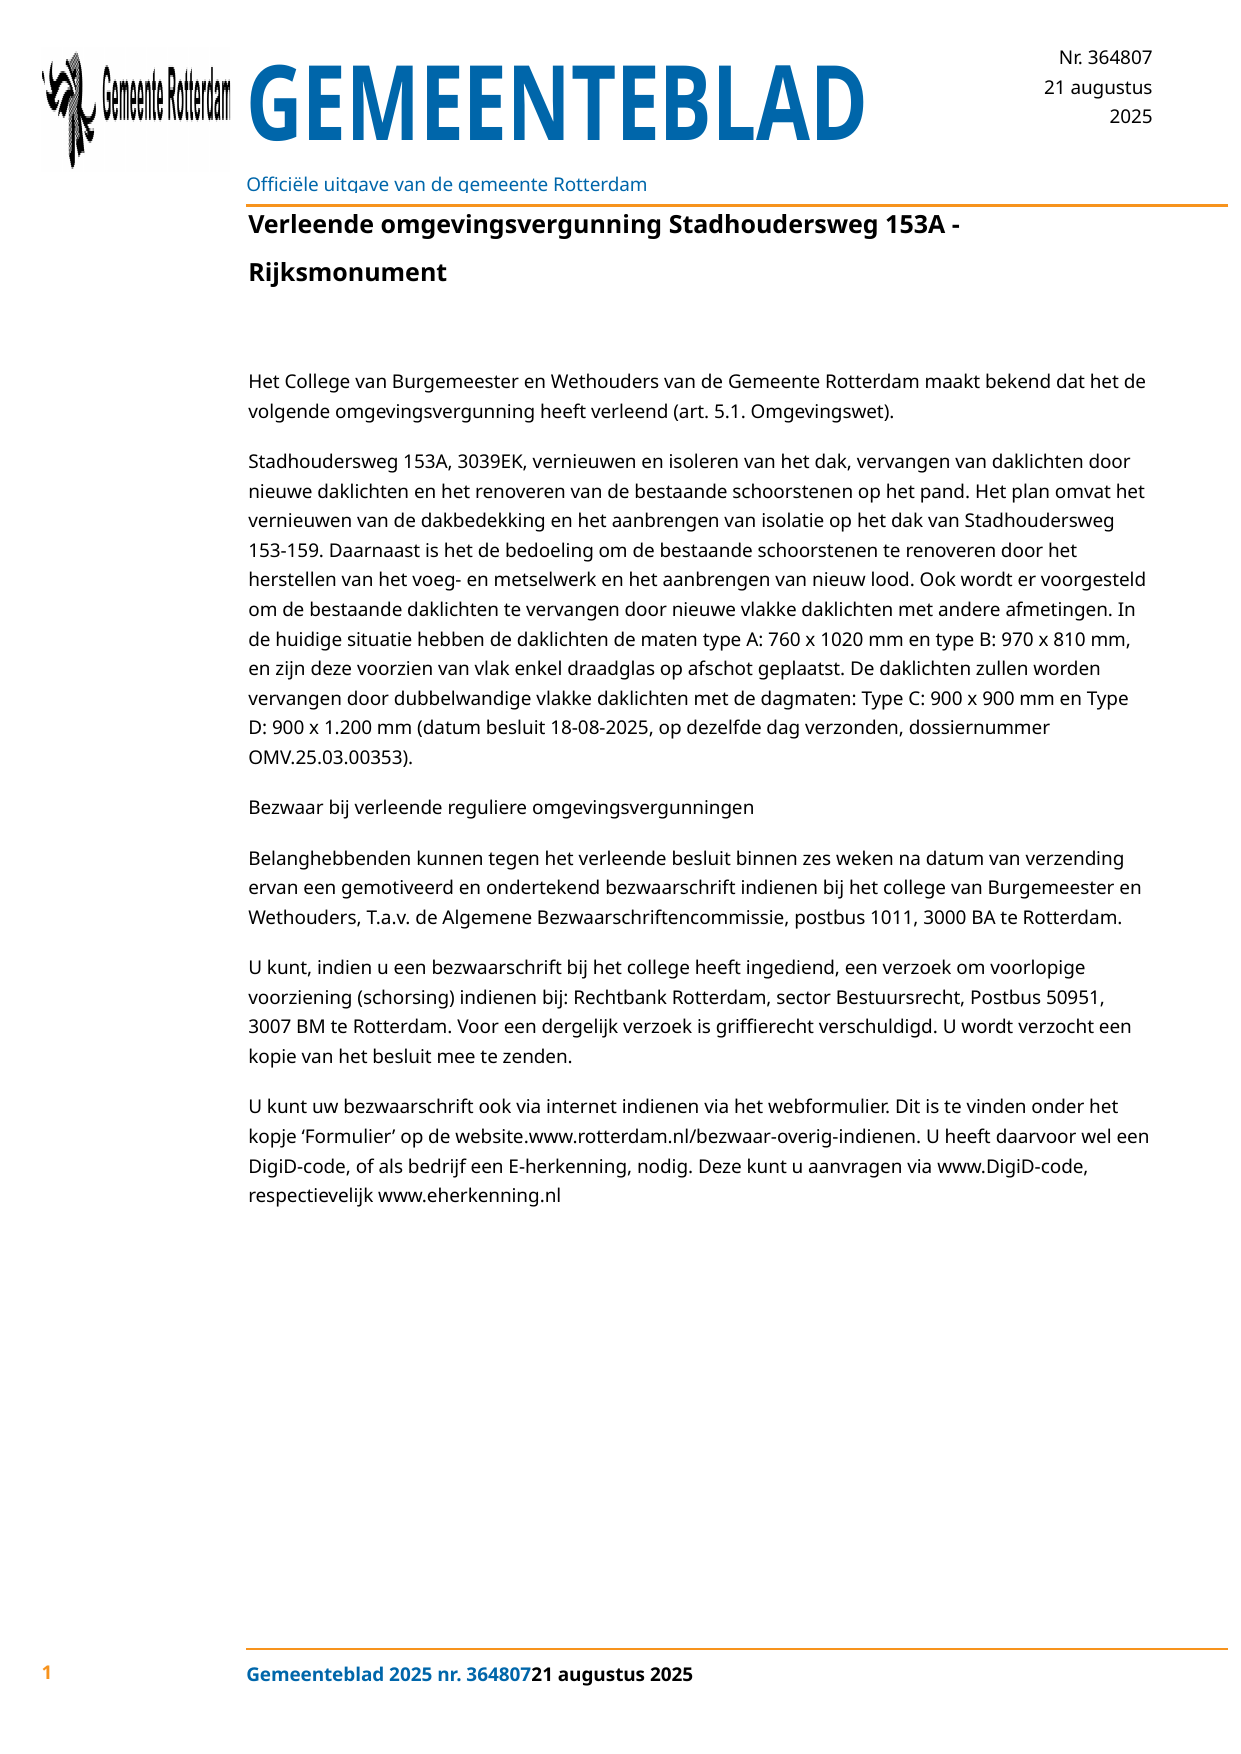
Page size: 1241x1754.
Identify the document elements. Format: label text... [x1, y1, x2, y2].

text Bezwaar bij verleende reguliere omgevingsvergunningen [248, 794, 1152, 820]
text Belanghebbenden kunnen tegen het verleende besluit binnen zes weken na datum van verzending ervan een gemotiveerd en ondertekend bezwaarschrift indienen bij het college van Burgemeester en Wethouders, T.a.v. de Algemene Bezwaarschriftencommissie, postbus 1011, 3000 BA te Rotterdam. [248, 845, 1152, 930]
text U kunt, indien u een bezwaarschrift bij het college heeft ingediend, een verzoek om voorlopige voorziening (schorsing) indienen bij: Rechtbank Rotterdam, sector Bestuursrecht, Postbus 50951, 3007 BM te Rotterdam. Voor een dergelijk verzoek is griffierecht verschuldigd. U wordt verzocht een kopie van het besluit mee te zenden. [248, 954, 1152, 1069]
text Stadhoudersweg 153A, 3039EK, vernieuwen en isoleren van het dak, vervangen van daklichten door nieuwe daklichten en het renoveren van de bestaande schoorstenen op het pand. Het plan omvat het vernieuwen van de dakbedekking en het aanbrengen van isolatie op het dak van Stadhoudersweg 153-159. Daarnaast is het de bedoeling om de bestaande schoorstenen te renoveren door het herstellen van het voeg- en metselwerk en het aanbrengen van nieuw lood. Ook wordt er voorgesteld om de bestaande daklichten te vervangen door nieuwe vlakke daklichten met andere afmetingen. In de huidige situatie hebben de daklichten de maten type A: 760 x 1020 mm en type B: 970 x 810 mm, en zijn deze voorzien van vlak enkel draadglas op afschot geplaatst. De daklichten zullen worden vervangen door dubbelwandige vlakke daklichten met de dagmaten: Type C: 900 x 900 mm en Type D: 900 x 1.200 mm (datum besluit 18-08-2025, op dezelfde dag verzonden, dossiernummer OMV.25.03.00353). [248, 448, 1152, 770]
text Verleende omgevingsvergunning Stadhoudersweg 153A - Rijksmonument [248, 207, 1152, 288]
text Het College van Burgemeester en Wethouders van de Gemeente Rotterdam maakt bekend dat het de volgende omgevingsvergunning heeft verleend (art. 5.1. Omgevingswet). [248, 368, 1152, 424]
picture [41, 47, 231, 172]
text U kunt uw bezwaarschrift ook via internet indienen via het webformulier. Dit is te vinden onder het kopje ‘Formulier’ op de website.www.rotterdam.nl/bezwaar-overig-indienen. U heeft daarvoor wel een DigiD-code, of als bedrijf een E-herkenning, nodig. Deze kunt u aanvragen via www.DigiD-code, respectievelijk www.eherkenning.nl [248, 1094, 1152, 1208]
